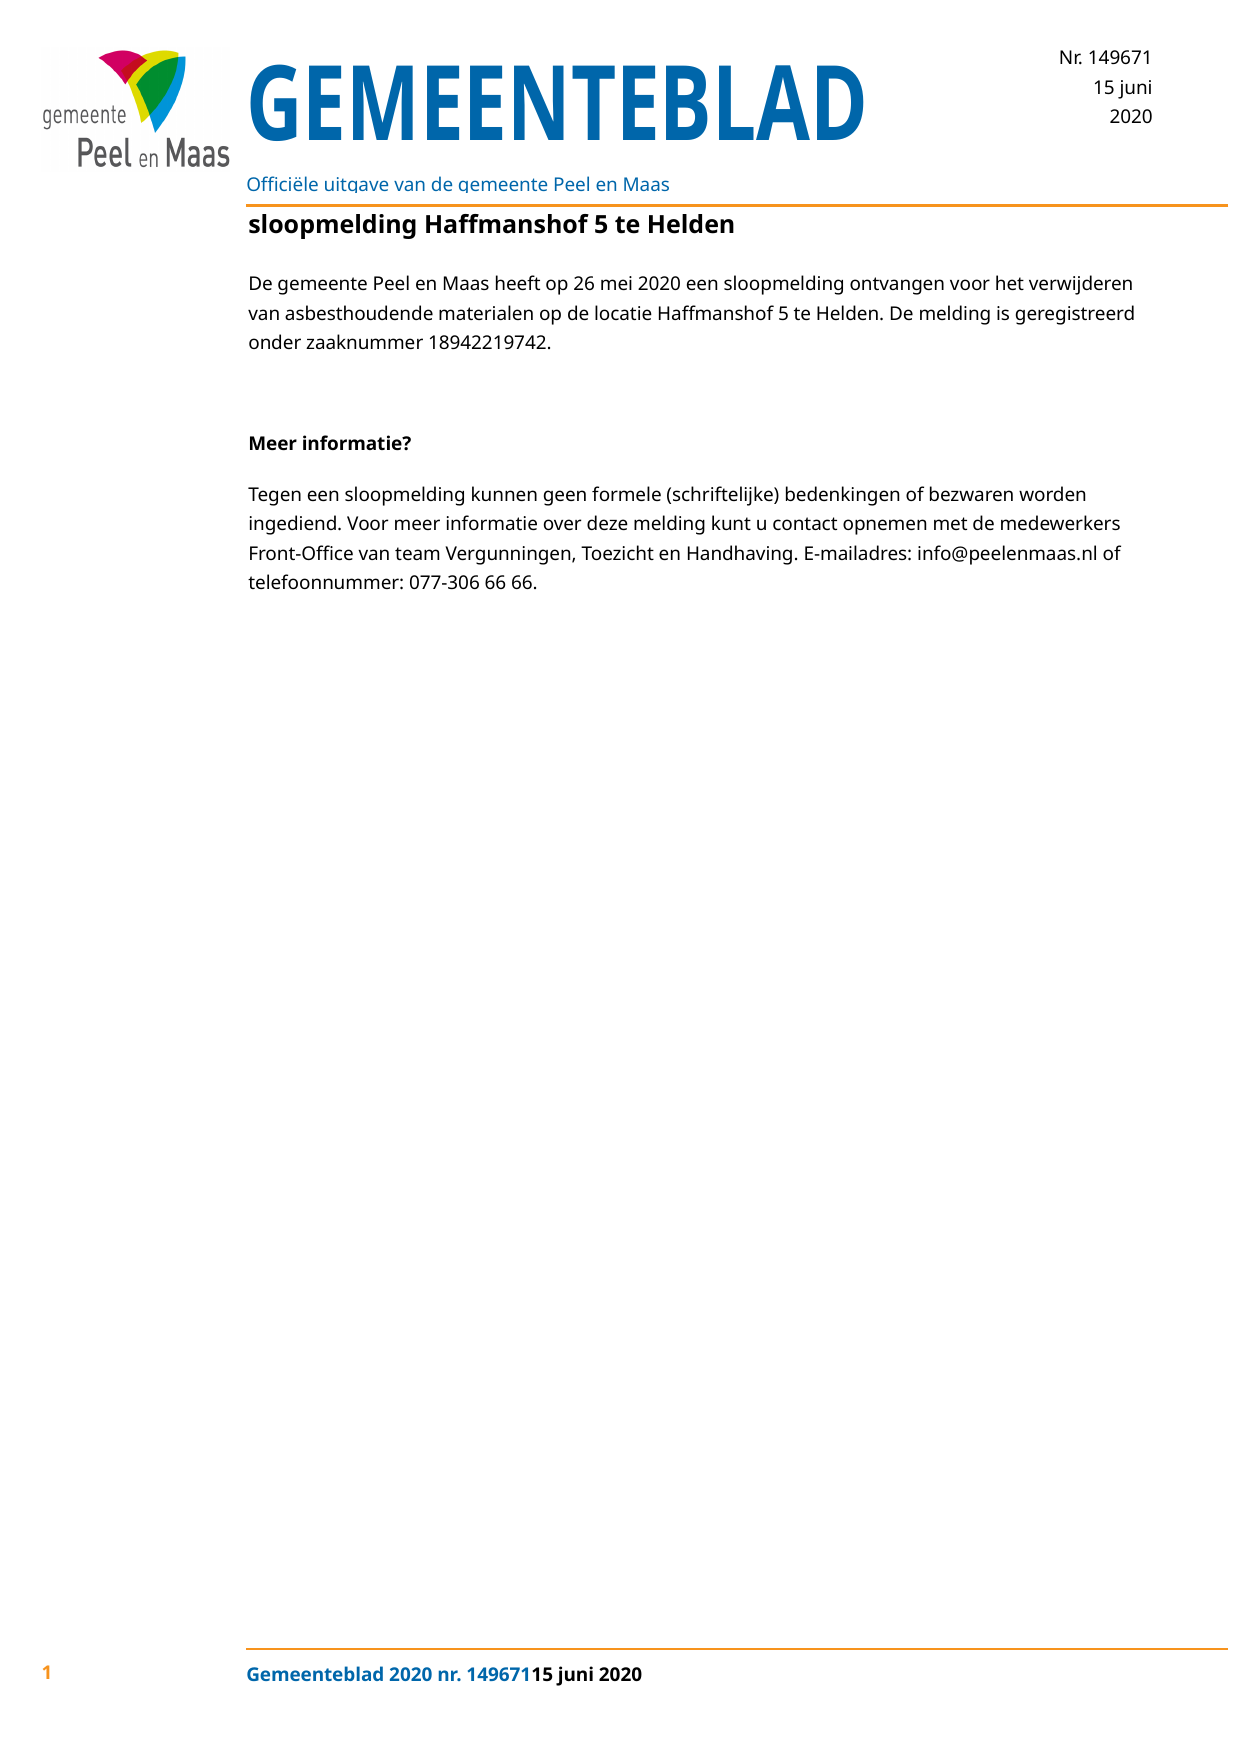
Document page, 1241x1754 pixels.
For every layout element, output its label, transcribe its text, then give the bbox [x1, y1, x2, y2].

picture [41, 47, 231, 172]
text Tegen een sloopmelding kunnen geen formele (schriftelijke) bedenkingen of bezwaren worden ingediend. Voor meer informatie over deze melding kunt u contact opnemen met de medewerkers Front-Office van team Vergunningen, Toezicht en Handhaving. E-mailadres: info@peelenmaas.nl of telefoonnummer: 077-306 66 66. [248, 481, 1152, 595]
text De gemeente Peel en Maas heeft op 26 mei 2020 een sloopmelding ontvangen voor het verwijderen van asbesthoudende materialen op de locatie Haffmanshof 5 te Helden. De melding is geregistreerd onder zaaknummer 18942219742. [248, 270, 1152, 355]
text Meer informatie? [248, 430, 1152, 456]
text sloopmelding Haffmanshof 5 te Helden [248, 207, 1152, 241]
